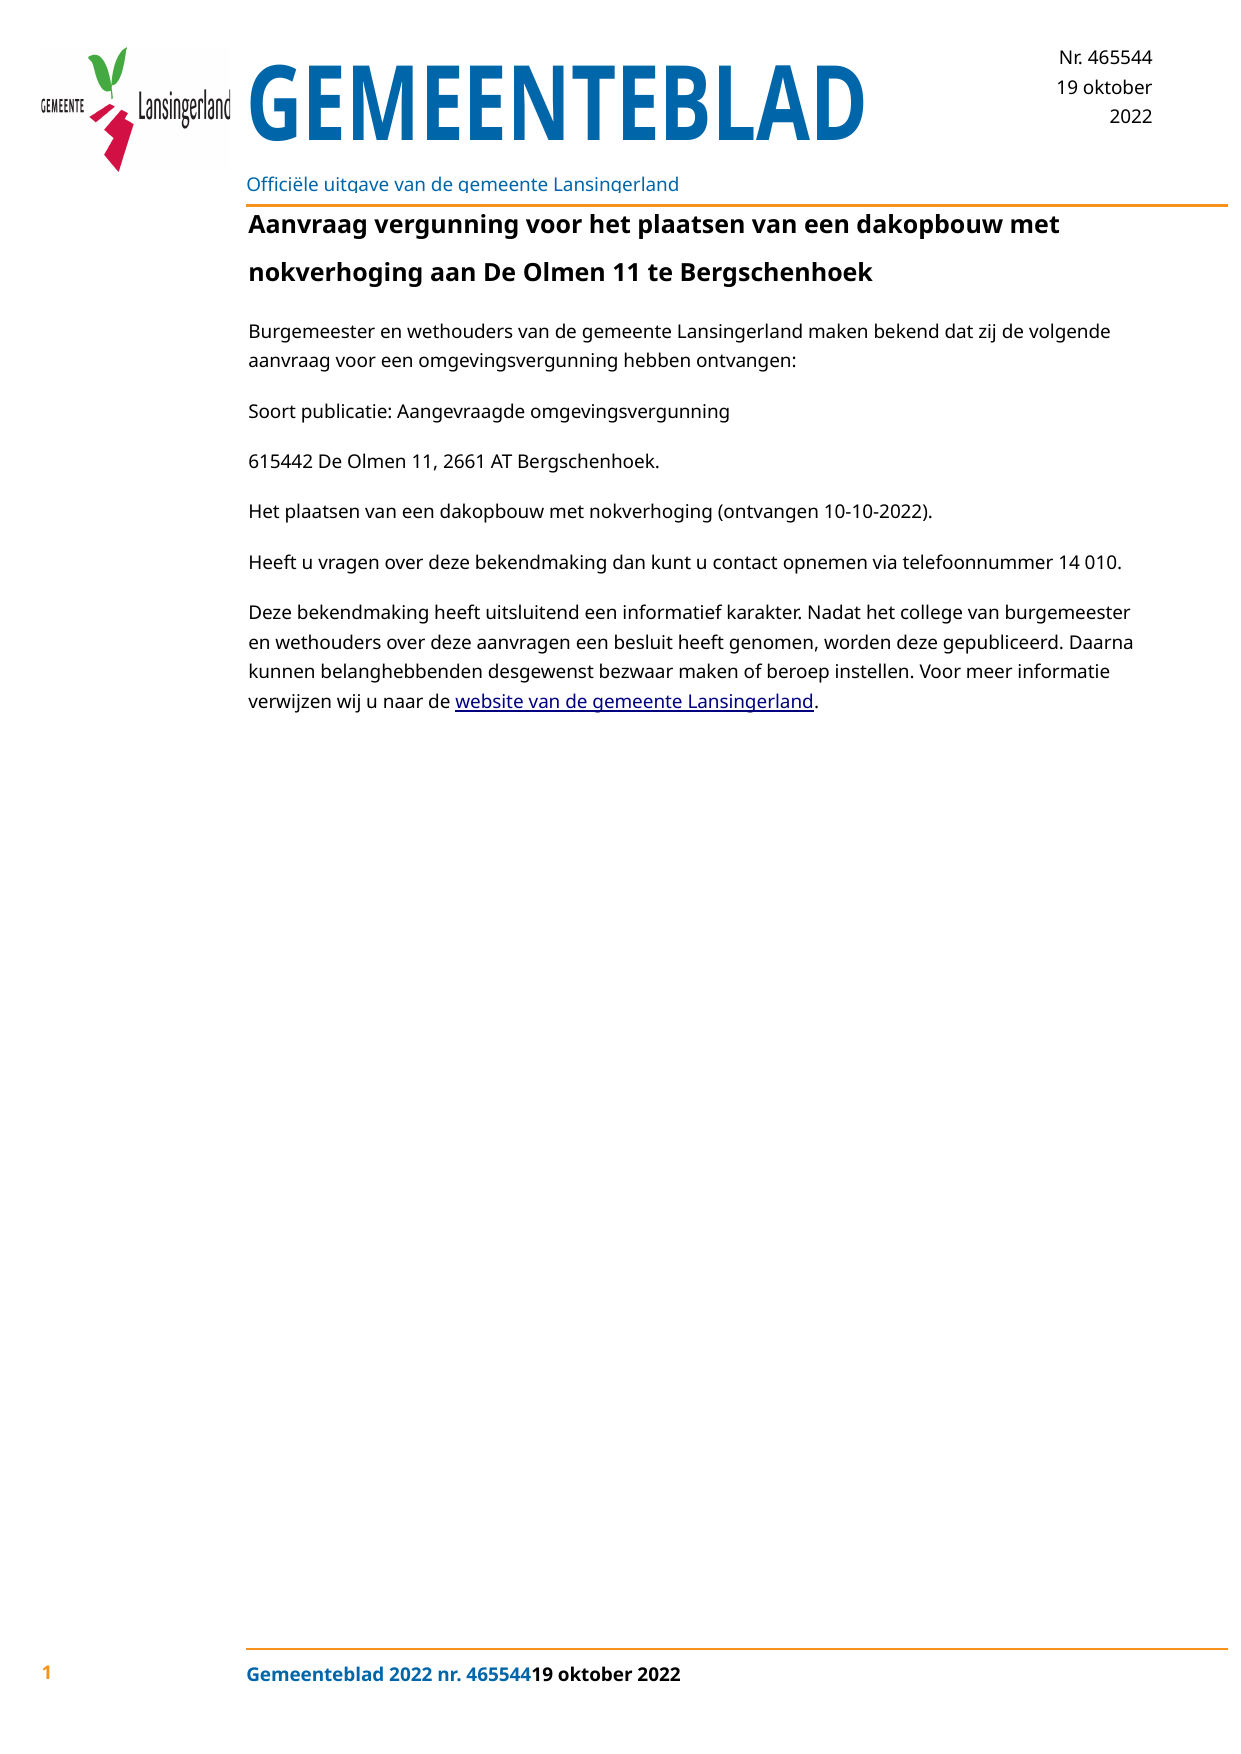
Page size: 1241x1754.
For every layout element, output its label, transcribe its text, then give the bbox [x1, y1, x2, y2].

text Aanvraag vergunning voor het plaatsen van een dakopbouw met nokverhoging aan De Olmen 11 te Bergschenhoek [248, 207, 1152, 288]
text Heeft u vragen over deze bekendmaking dan kunt u contact opnemen via telefoonnummer 14 010. [248, 549, 1152, 575]
text Burgemeester en wethouders van de gemeente Lansingerland maken bekend dat zij de volgende aanvraag voor een omgevingsvergunning hebben ontvangen: [248, 318, 1152, 373]
text Deze bekendmaking heeft uitsluitend een informatief karakter. Nadat het college van burgemeester en wethouders over deze aanvragen een besluit heeft genomen, worden deze gepubliceerd. Daarna kunnen belanghebbenden desgewenst bezwaar maken of beroep instellen. Voor meer informatie verwijzen wij u naar de website van de gemeente Lansingerland. [248, 599, 1152, 714]
text 615442 De Olmen 11, 2661 AT Bergschenhoek. [248, 448, 1152, 474]
text Het plaatsen van een dakopbouw met nokverhoging (ontvangen 10-10-2022). [248, 499, 1152, 524]
picture [41, 47, 231, 172]
text Soort publicatie: Aangevraagde omgevingsvergunning [248, 398, 1152, 424]
